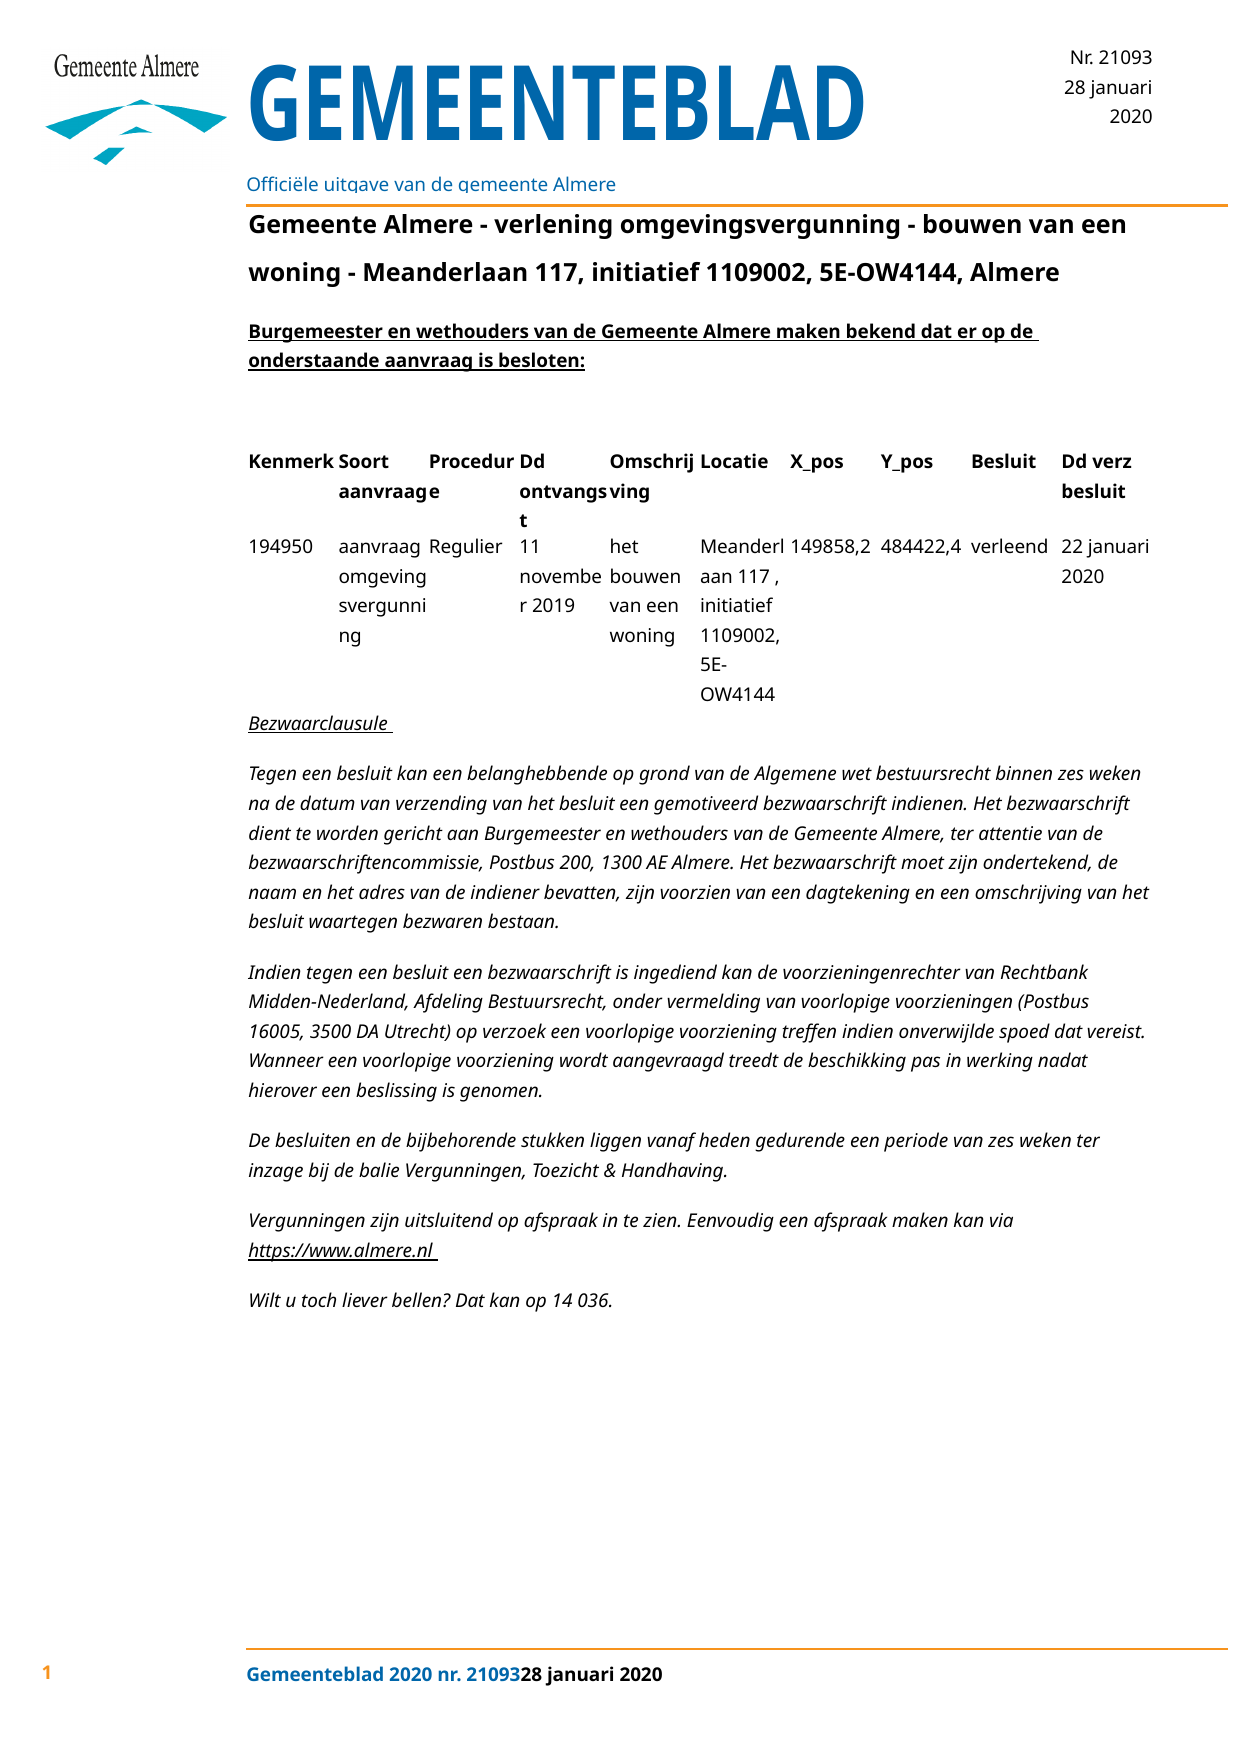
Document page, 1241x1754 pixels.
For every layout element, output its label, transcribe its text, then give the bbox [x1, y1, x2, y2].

table_cell 149858,2 [790, 533, 881, 707]
table_header Kenmerk [248, 449, 338, 533]
text De besluiten en de bijbehorende stukken liggen vanaf heden gedurende een periode van zes weken ter inzage bij de balie Vergunningen, Toezicht & Handhaving. [248, 1128, 1152, 1183]
table_header Dd ontvangst [519, 449, 609, 533]
picture [41, 47, 231, 172]
table_cell verleend [971, 533, 1061, 707]
table_header X_pos [790, 449, 881, 533]
text Gemeente Almere - verlening omgevingsvergunning - bouwen van een woning - Meanderlaan 117, initiatief 1109002, 5E-OW4144, Almere [248, 207, 1152, 288]
table_cell 194950 [248, 533, 338, 707]
table_header Locatie [700, 449, 790, 533]
table_cell Meanderlaan 117 , initiatief 1109002, 5E-OW4144 [700, 533, 790, 707]
table_cell aanvraag omgevingsvergunning [338, 533, 429, 707]
text Indien tegen een besluit een bezwaarschrift is ingediend kan de voorzieningenrechter van Rechtbank Midden-Nederland, Afdeling Bestuursrecht, onder vermelding van voorlopige voorzieningen (Postbus 16005, 3500 DA Utrecht) op verzoek een voorlopige voorziening treffen indien onverwijlde spoed dat vereist. Wanneer een voorlopige voorziening wordt aangevraagd treedt de beschikking pas in werking nadat hierover een beslissing is genomen. [248, 959, 1152, 1103]
table_header Besluit [971, 449, 1061, 533]
table_header Y_pos [881, 449, 971, 533]
text Vergunningen zijn uitsluitend op afspraak in te zien. Eenvoudig een afspraak maken kan via https://www.almere.nl [248, 1208, 1152, 1263]
text Bezwaarclausule [248, 710, 1152, 736]
table_cell het bouwen van een woning [609, 533, 700, 707]
table_header Procedure [429, 449, 519, 533]
table_cell Regulier [429, 533, 519, 707]
table_cell 484422,4 [881, 533, 971, 707]
text Wilt u toch liever bellen? Dat kan op 14 036. [248, 1288, 1152, 1313]
text Tegen een besluit kan een belanghebbende op grond van de Algemene wet bestuursrecht binnen zes weken na de datum van verzending van het besluit een gemotiveerd bezwaarschrift indienen. Het bezwaarschrift dient te worden gericht aan Burgemeester en wethouders van de Gemeente Almere, ter attentie van de bezwaarschriftencommissie, Postbus 200, 1300 AE Almere. Het bezwaarschrift moet zijn ondertekend, de naam en het adres van de indiener bevatten, zijn voorzien van een dagtekening en een omschrijving van het besluit waartegen bezwaren bestaan. [248, 761, 1152, 934]
table_header Dd verz besluit [1061, 449, 1152, 533]
table_cell 22 januari 2020 [1061, 533, 1152, 707]
table_cell 11 november 2019 [519, 533, 609, 707]
text Burgemeester en wethouders van de Gemeente Almere maken bekend dat er op de onderstaande aanvraag is besloten: [248, 318, 1152, 373]
table_header Soort aanvraag [338, 449, 429, 533]
table_header Omschrijving [609, 449, 700, 533]
